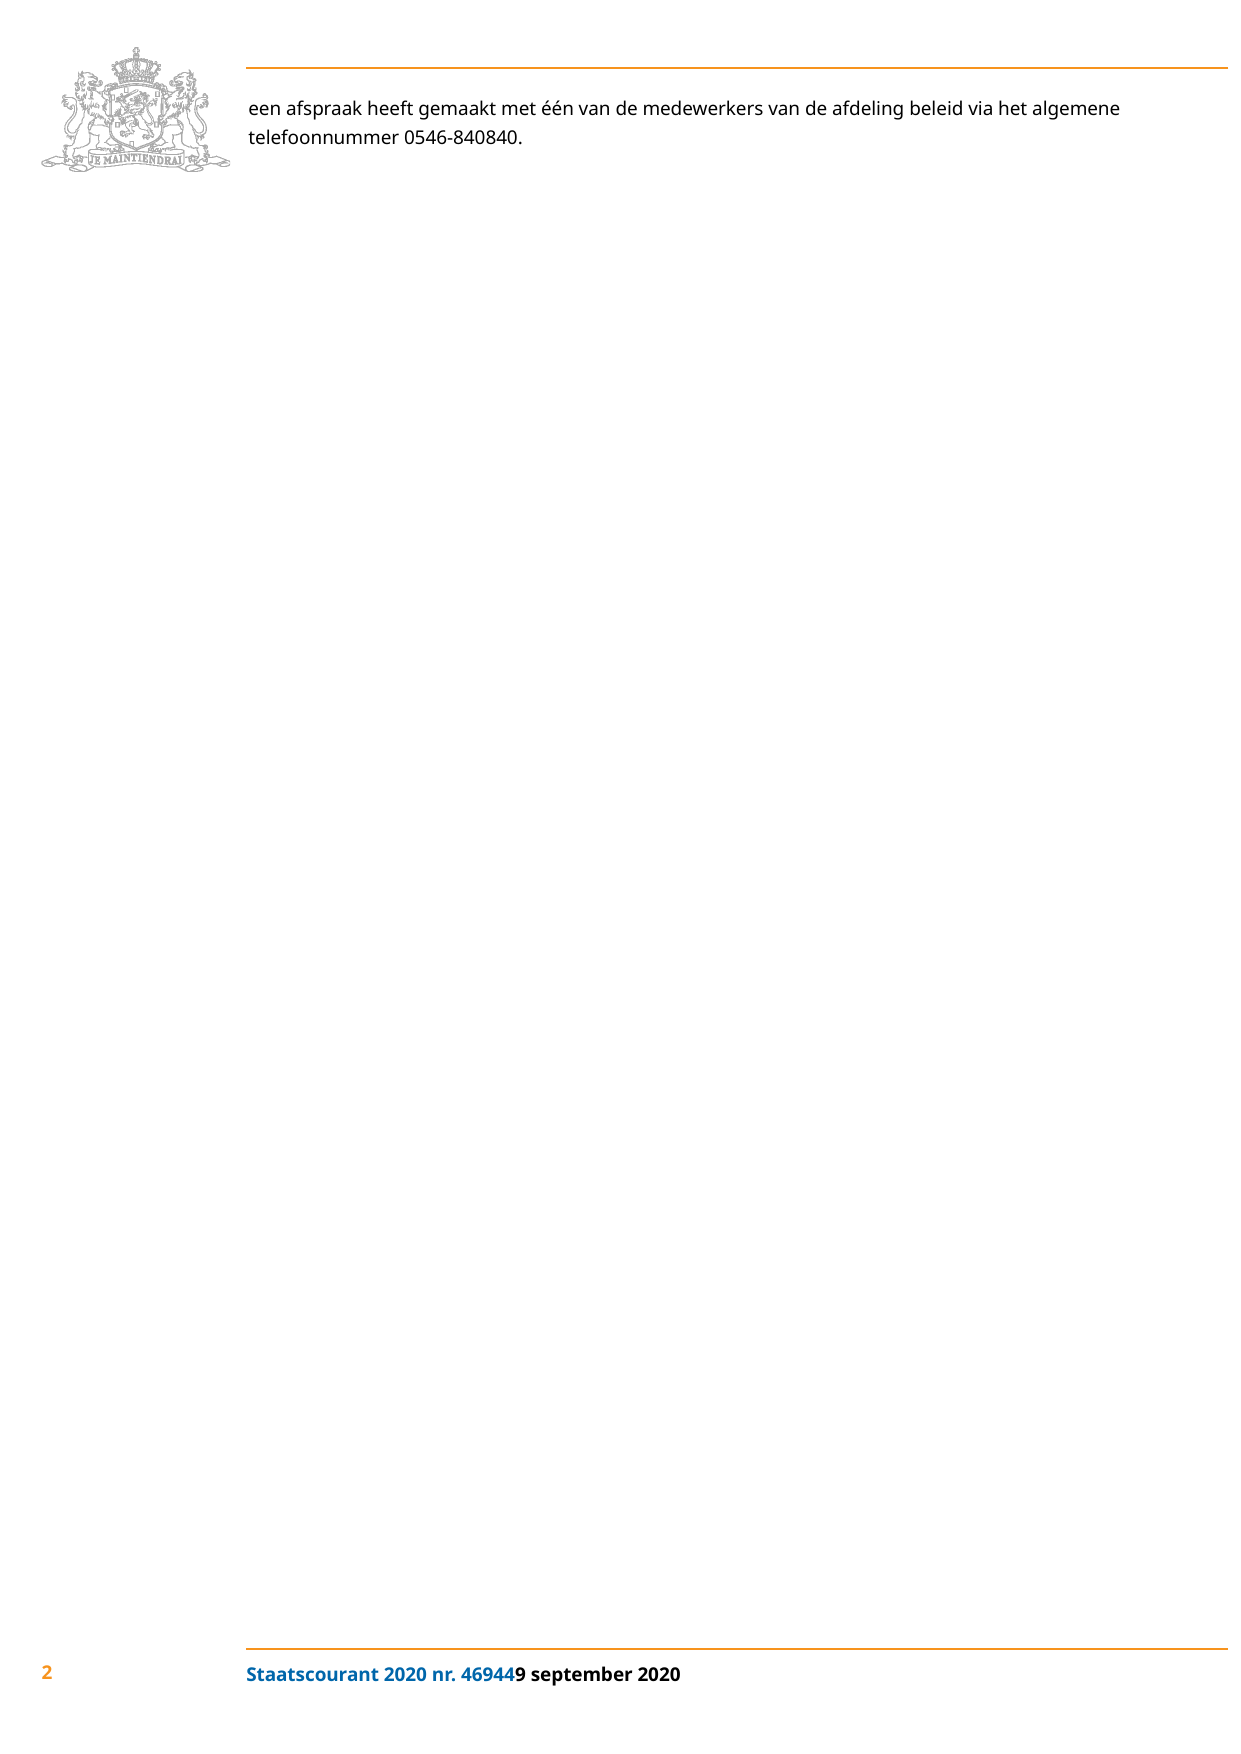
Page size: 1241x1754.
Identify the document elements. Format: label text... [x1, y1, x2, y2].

picture [41, 47, 231, 172]
text een afspraak heeft gemaakt met één van de medewerkers van de afdeling beleid via het algemene telefoonnummer 0546-840840. [248, 95, 1152, 150]
